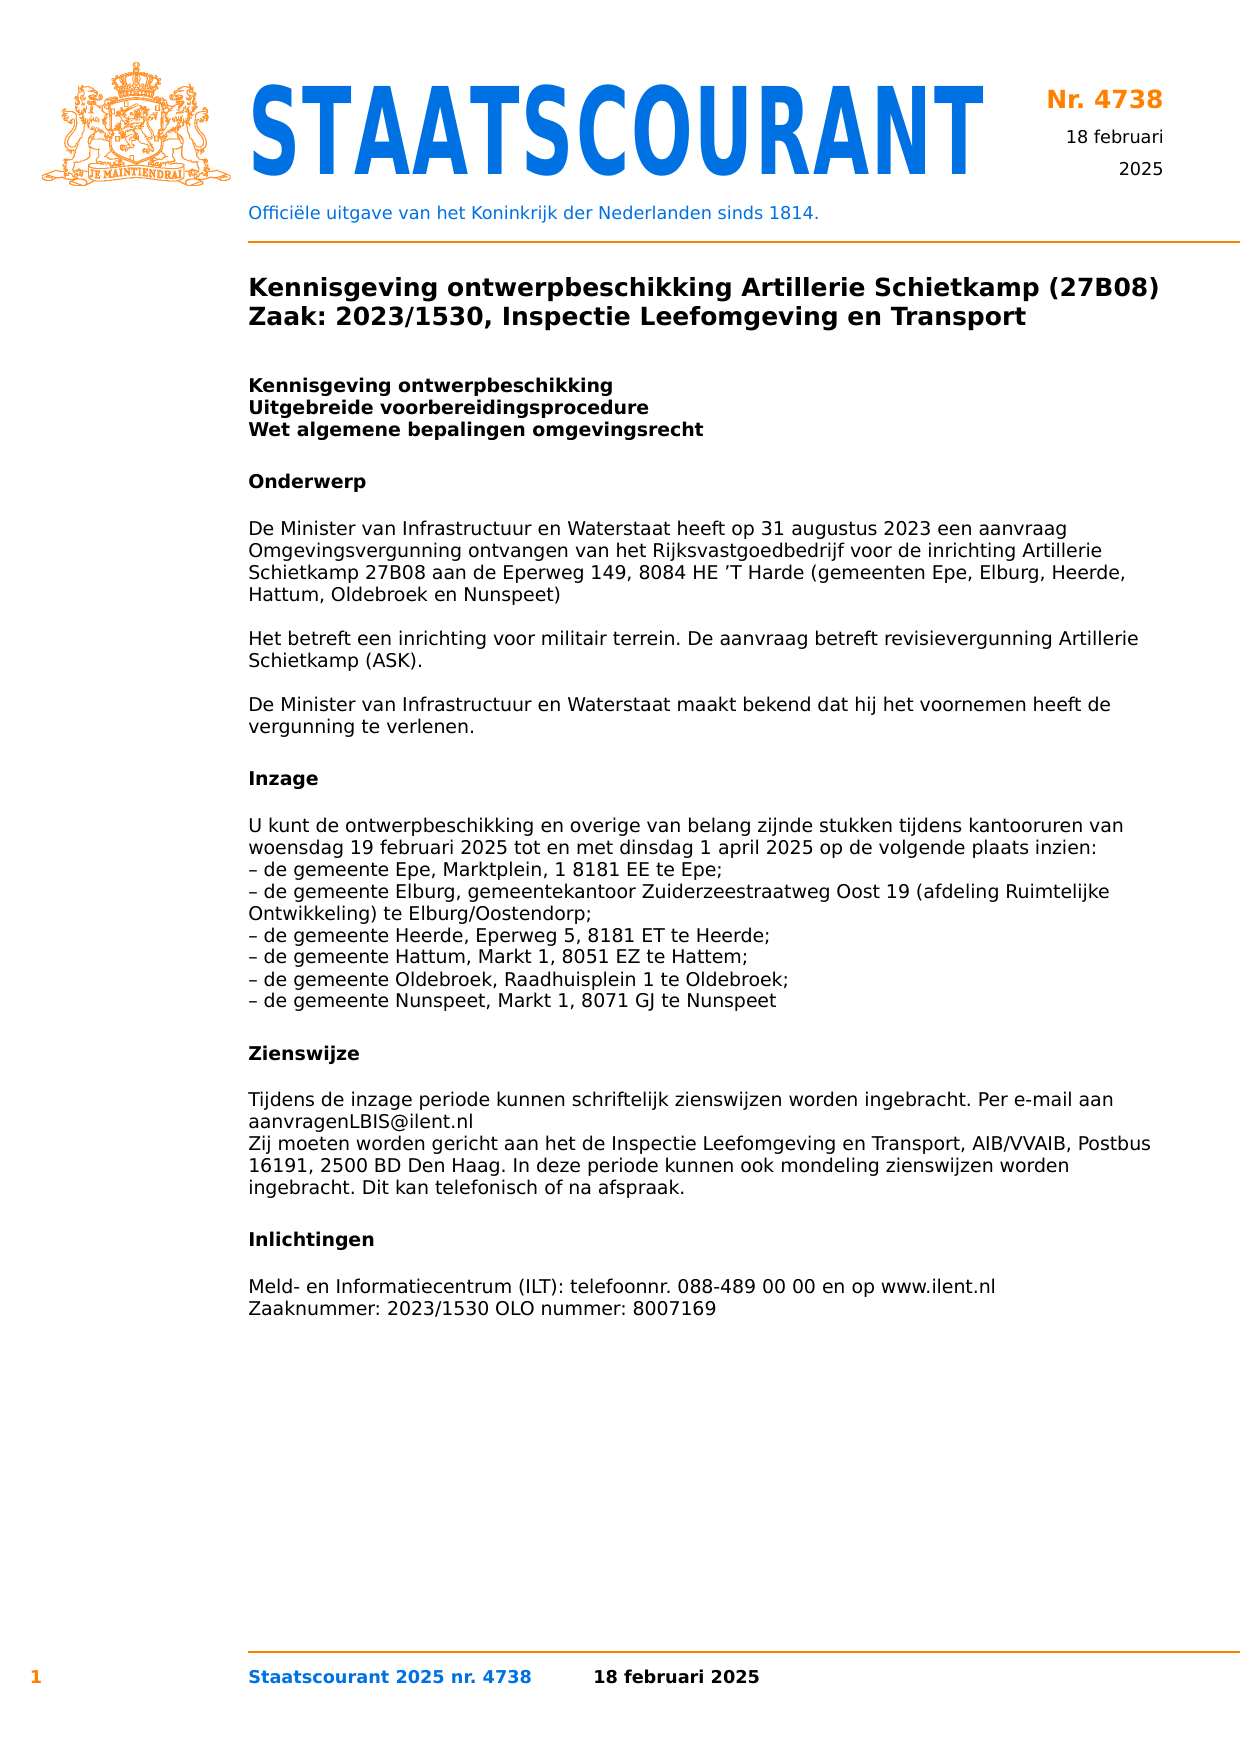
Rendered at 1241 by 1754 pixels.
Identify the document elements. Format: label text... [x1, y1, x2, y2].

text Zaaknummer: 2023/1530 OLO nummer: 8007169 [248, 1298, 1163, 1320]
text Het betreft een inrichting voor militair terrein. De aanvraag betreft revisievergunning Artillerie Schietkamp (ASK). [248, 628, 1163, 672]
text Wet algemene bepalingen omgevingsrecht [248, 419, 1163, 441]
text – de gemeente Elburg, gemeentekantoor Zuiderzeestraatweg Oost 19 (afdeling Ruimtelijke Ontwikkeling) te Elburg/Oostendorp; [248, 881, 1163, 924]
text De Minister van Infrastructuur en Waterstaat maakt bekend dat hij het voornemen heeft de vergunning te verlenen. [248, 694, 1163, 738]
text U kunt de ontwerpbeschikking en overige van belang zijnde stukken tijdens kantooruren van woensdag 19 februari 2025 tot en met dinsdag 1 april 2025 op de volgende plaats inzien: [248, 814, 1163, 858]
table_cell 2025 [998, 153, 1240, 203]
text De Minister van Infrastructuur en Waterstaat heeft op 31 augustus 2023 een aanvraag Omgevingsvergunning ontvangen van het Rijksvastgoedbedrijf voor de inrichting Artillerie Schietkamp 27B08 aan de Eperweg 149, 8084 HE ’T Harde (gemeenten Epe, Elburg, Heerde, Hattum, Oldebroek en Nunspeet) [248, 518, 1163, 606]
subtitle Kennisgeving ontwerpbeschikking Artillerie Schietkamp (27B08) Zaak: 2023/1530, Inspectie Leefomgeving en Transport [248, 273, 1163, 331]
subtitle Onderwerp [248, 471, 1163, 493]
table_cell 18 februari [998, 121, 1240, 153]
subtitle Inlichtingen [248, 1229, 1163, 1251]
text Tijdens de inzage periode kunnen schriftelijk zienswijzen worden ingebracht. Per e-mail aan aanvragenLBIS@ilent.nl [248, 1089, 1163, 1133]
text – de gemeente Oldebroek, Raadhuisplein 1 te Oldebroek; [248, 968, 1163, 990]
text Zij moeten worden gericht aan het de Inspectie Leefomgeving en Transport, AIB/VVAIB, Postbus 16191, 2500 BD Den Haag. In deze periode kunnen ook mondeling zienswijzen worden ingebracht. Dit kan telefonisch of na afspraak. [248, 1133, 1163, 1199]
table_header Nr. 4738 [998, 62, 1240, 121]
text – de gemeente Epe, Marktplein, 1 8181 EE te Epe; [248, 858, 1163, 881]
table_header STAATSCOURANT [248, 62, 998, 203]
subtitle Inzage [248, 768, 1163, 789]
picture [41, 62, 231, 186]
table_header [25, 62, 248, 241]
text Meld- en Informatiecentrum (ILT): telefoonnr. 088-489 00 00 en op www.ilent.nl [248, 1276, 1163, 1298]
text – de gemeente Hattum, Markt 1, 8051 EZ te Hattem; [248, 946, 1163, 968]
text – de gemeente Nunspeet, Markt 1, 8071 GJ te Nunspeet [248, 990, 1163, 1012]
text – de gemeente Heerde, Eperweg 5, 8181 ET te Heerde; [248, 924, 1163, 946]
table_cell Officiële uitgave van het Koninkrijk der Nederlanden sinds 1814. [248, 203, 1240, 241]
text Kennisgeving ontwerpbeschikking [248, 375, 1163, 397]
text Uitgebreide voorbereidingsprocedure [248, 397, 1163, 419]
subtitle Zienswijze [248, 1042, 1163, 1064]
